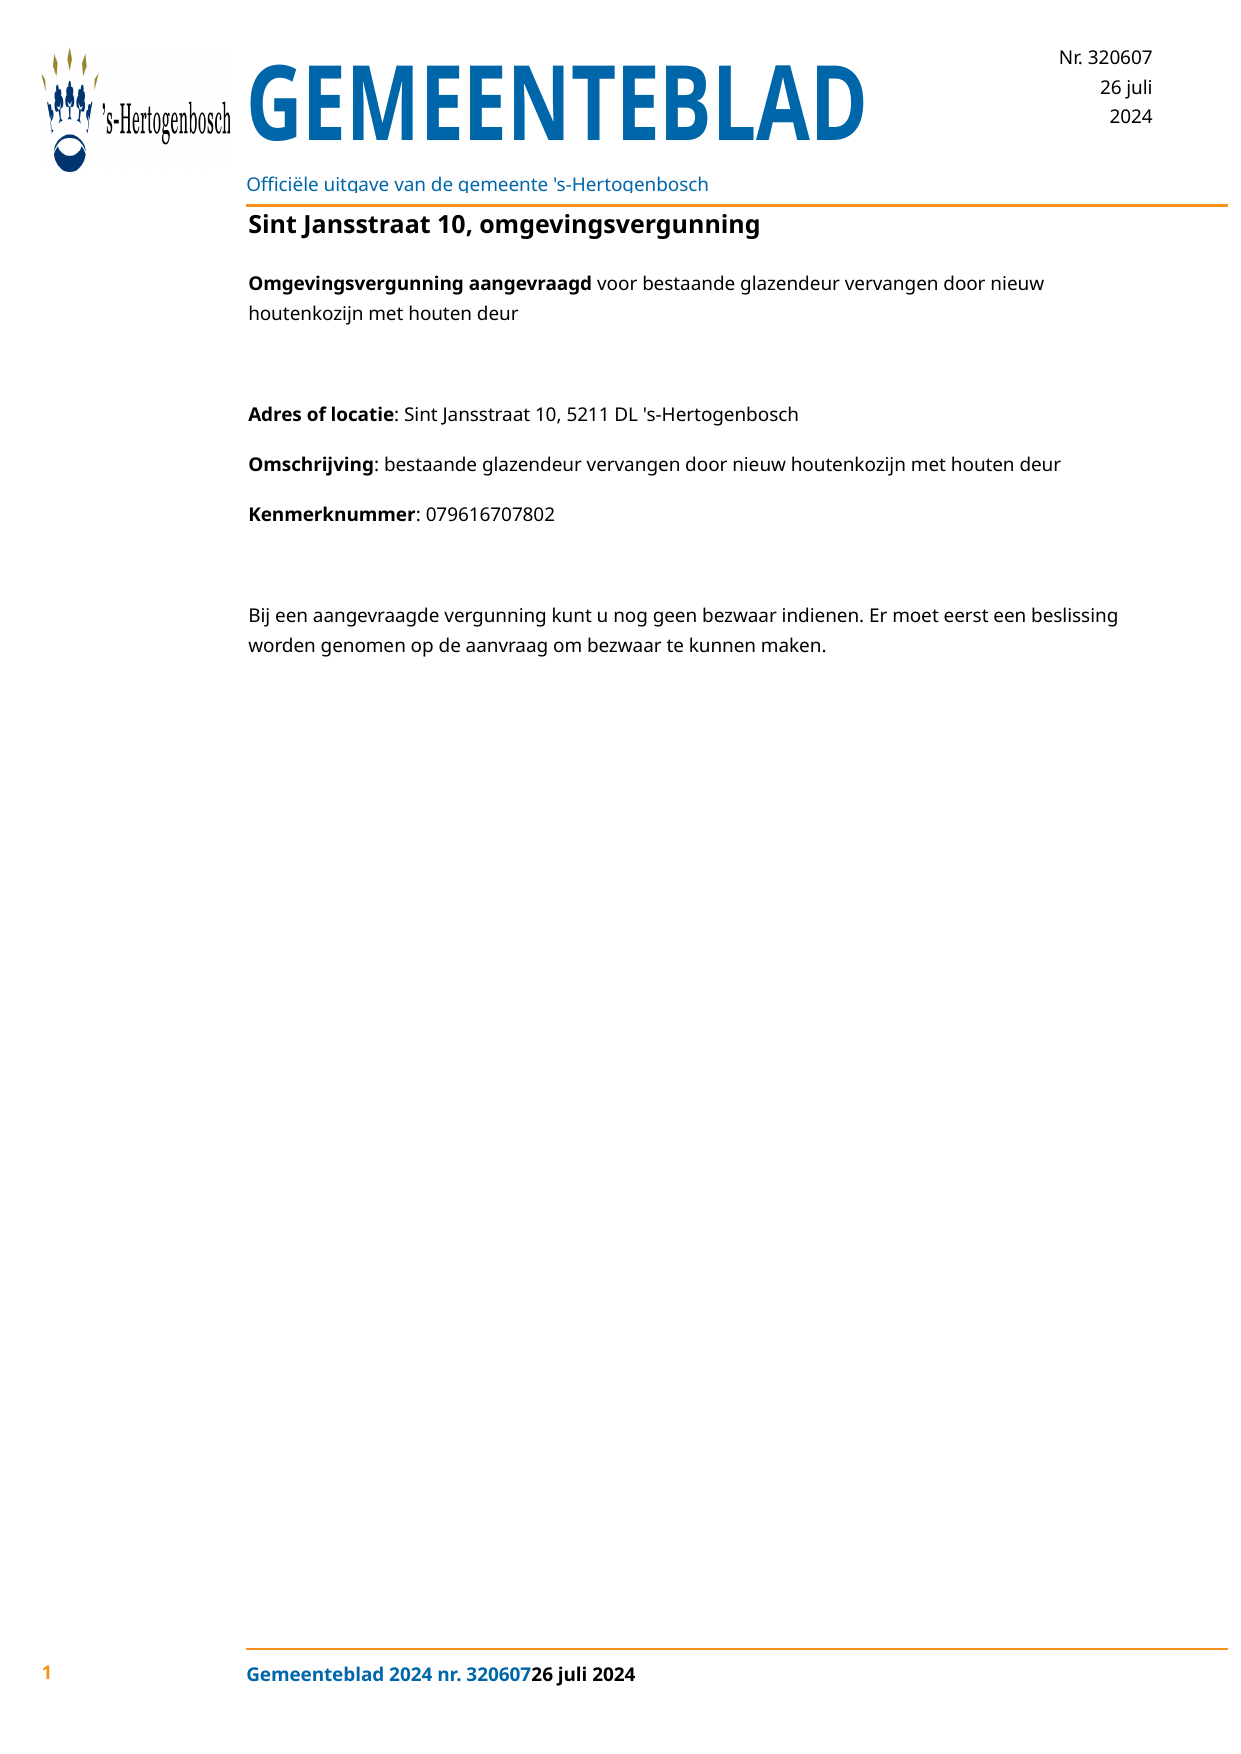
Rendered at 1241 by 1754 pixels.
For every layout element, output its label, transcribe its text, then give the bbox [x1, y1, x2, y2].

text Sint Jansstraat 10, omgevingsvergunning [248, 207, 1152, 241]
text Kenmerknummer: 079616707802 [248, 502, 1152, 527]
text Omgevingsvergunning aangevraagd voor bestaande glazendeur vervangen door nieuw houtenkozijn met houten deur [248, 270, 1152, 326]
text Omschrijving: bestaande glazendeur vervangen door nieuw houtenkozijn met houten deur [248, 451, 1152, 477]
text Bij een aangevraagde vergunning kunt u nog geen bezwaar indienen. Er moet eerst een beslissing worden genomen op de aanvraag om bezwaar te kunnen maken. [248, 602, 1152, 658]
picture [41, 47, 231, 172]
text Adres of locatie: Sint Jansstraat 10, 5211 DL 's-Hertogenbosch [248, 401, 1152, 426]
